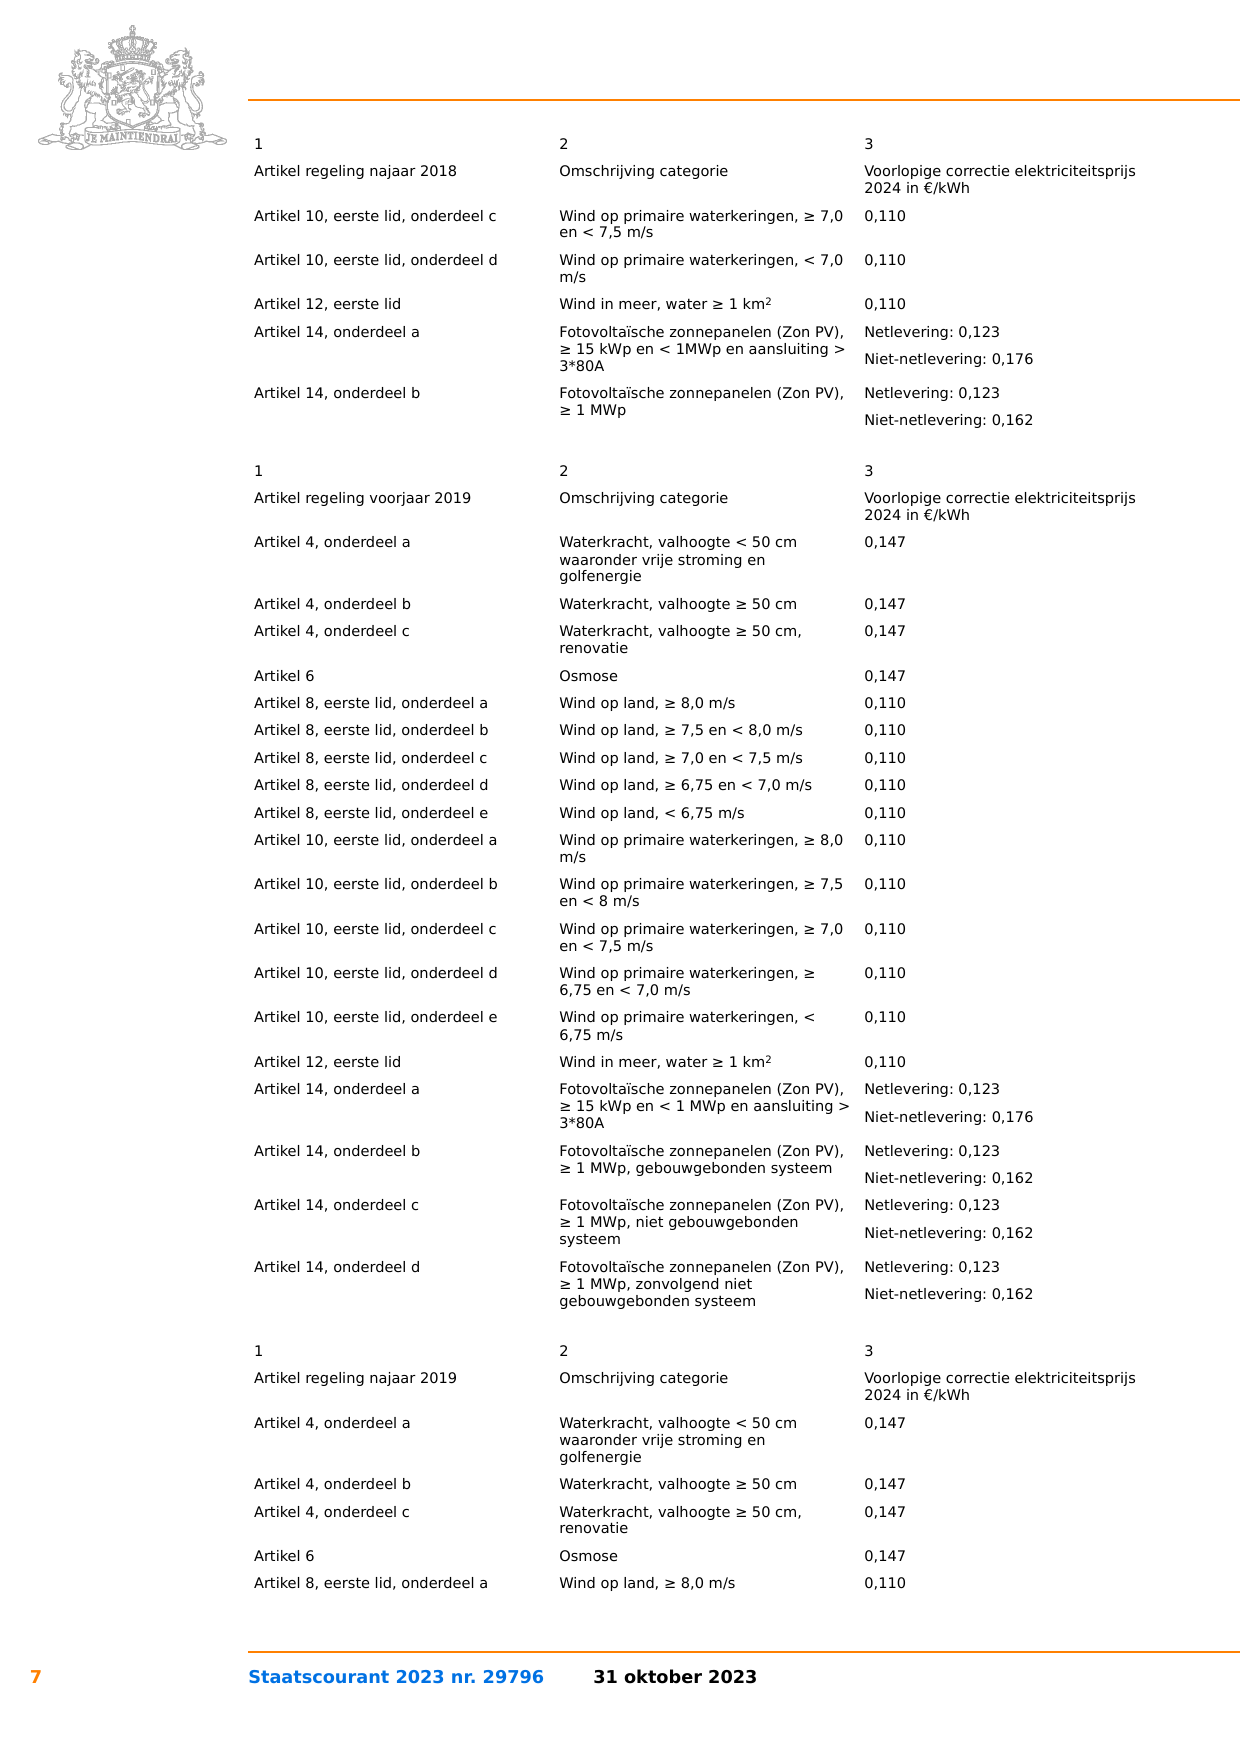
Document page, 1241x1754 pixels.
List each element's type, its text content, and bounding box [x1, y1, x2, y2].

table_cell Netlevering: 0,123 [859, 1076, 1163, 1103]
table_header 3 [859, 458, 1163, 484]
table_cell Wind op primaire waterkeringen, ≥ 6,75 en < 7,0 m/s [554, 960, 858, 1004]
table_cell Artikel 14, onderdeel d [249, 1254, 553, 1314]
table_cell Niet-netlevering: 0,162 [859, 408, 1163, 434]
table_cell Artikel 8, eerste lid, onderdeel a [249, 1571, 553, 1597]
table_cell Netlevering: 0,123 [859, 1193, 1163, 1219]
table_cell Artikel 4, onderdeel a [249, 1410, 553, 1470]
table_cell 0,110 [859, 291, 1163, 318]
table_cell Omschrijving categorie [554, 485, 858, 529]
table_cell Artikel 8, eerste lid, onderdeel c [249, 745, 553, 771]
table_cell Artikel 12, eerste lid [249, 1049, 553, 1075]
table_cell 0,147 [859, 1499, 1163, 1542]
table_cell Artikel 14, onderdeel c [249, 1193, 553, 1253]
table_cell 0,110 [859, 960, 1163, 1004]
table_cell Artikel 10, eerste lid, onderdeel a [249, 827, 553, 871]
table_cell Wind op land, ≥ 8,0 m/s [554, 690, 858, 717]
table_cell Artikel 6 [249, 1543, 553, 1569]
table_cell Voorlopige correctie elektriciteitsprijs 2024 in €/kWh [859, 485, 1163, 529]
table_cell Wind op primaire waterkeringen, ≥ 8,0 m/s [554, 827, 858, 871]
table_cell 0,110 [859, 1005, 1163, 1048]
picture [38, 25, 227, 150]
table_header 2 [554, 131, 858, 157]
table_cell Artikel 10, eerste lid, onderdeel e [249, 1005, 553, 1048]
table_cell 0,110 [859, 800, 1163, 826]
table_cell Waterkracht, valhoogte ≥ 50 cm, renovatie [554, 1499, 858, 1542]
table_cell Artikel 10, eerste lid, onderdeel d [249, 960, 553, 1004]
table_cell Niet-netlevering: 0,176 [859, 346, 1163, 379]
table_cell Osmose [554, 663, 858, 689]
table_cell Wind op primaire waterkeringen, < 7,0 m/s [554, 247, 858, 290]
table_cell Wind op land, ≥ 8,0 m/s [554, 1571, 858, 1597]
table_cell Artikel 12, eerste lid [249, 291, 553, 318]
table_cell Artikel 10, eerste lid, onderdeel d [249, 247, 553, 290]
table_cell Waterkracht, valhoogte < 50 cm waaronder vrije stroming en golfenergie [554, 530, 858, 590]
table_cell 0,147 [859, 1471, 1163, 1498]
table_cell 0,147 [859, 1543, 1163, 1569]
table_cell Wind op land, ≥ 7,0 en < 7,5 m/s [554, 745, 858, 771]
table_cell Wind op primaire waterkeringen, ≥ 7,0 en < 7,5 m/s [554, 203, 858, 246]
table_cell Artikel 4, onderdeel c [249, 619, 553, 662]
table_cell 0,110 [859, 1049, 1163, 1075]
table_cell Voorlopige correctie elektriciteitsprijs 2024 in €/kWh [859, 1366, 1163, 1409]
table_cell Niet-netlevering: 0,162 [859, 1220, 1163, 1253]
table_cell Fotovoltaïsche zonnepanelen (Zon PV), ≥ 1 MWp, gebouwgebonden systeem [554, 1138, 858, 1192]
table_cell Fotovoltaïsche zonnepanelen (Zon PV), ≥ 1 MWp, niet gebouwgebonden systeem [554, 1193, 858, 1253]
table_header 1 [249, 458, 553, 484]
table_cell Fotovoltaïsche zonnepanelen (Zon PV), ≥ 15 kWp en < 1MWp en aansluiting > 3*80A [554, 319, 858, 379]
table_cell Wind op land, < 6,75 m/s [554, 800, 858, 826]
table_cell 0,147 [859, 619, 1163, 662]
table_cell Omschrijving categorie [554, 1366, 858, 1409]
table_cell Wind op primaire waterkeringen, ≥ 7,5 en < 8 m/s [554, 872, 858, 915]
table_header 1 [249, 1338, 553, 1364]
table_cell Artikel 6 [249, 663, 553, 689]
table_cell Artikel 10, eerste lid, onderdeel c [249, 203, 553, 246]
table_cell Waterkracht, valhoogte ≥ 50 cm [554, 1471, 858, 1498]
table_cell Omschrijving categorie [554, 158, 858, 202]
table_cell Artikel 10, eerste lid, onderdeel b [249, 872, 553, 915]
table_cell Artikel 4, onderdeel b [249, 591, 553, 617]
table_header 1 [249, 131, 553, 157]
table_cell Niet-netlevering: 0,176 [859, 1104, 1163, 1137]
table_cell Wind op primaire waterkeringen, ≥ 7,0 en < 7,5 m/s [554, 916, 858, 959]
table_cell Artikel 14, onderdeel a [249, 1076, 553, 1137]
table_cell 0,110 [859, 1571, 1163, 1597]
table_cell Artikel regeling najaar 2019 [249, 1366, 553, 1409]
table_cell Voorlopige correctie elektriciteitsprijs 2024 in €/kWh [859, 158, 1163, 202]
table_cell 0,110 [859, 827, 1163, 871]
table_header 2 [554, 458, 858, 484]
table_cell 0,110 [859, 745, 1163, 771]
table_cell 0,110 [859, 247, 1163, 290]
table_cell Netlevering: 0,123 [859, 1138, 1163, 1164]
table_cell 0,110 [859, 773, 1163, 799]
table_header 3 [859, 131, 1163, 157]
table_cell 0,110 [859, 718, 1163, 744]
table_cell 0,110 [859, 872, 1163, 915]
table_cell Artikel 8, eerste lid, onderdeel e [249, 800, 553, 826]
table_cell Waterkracht, valhoogte < 50 cm waaronder vrije stroming en golfenergie [554, 1410, 858, 1470]
table_cell Artikel 4, onderdeel c [249, 1499, 553, 1542]
table_cell Artikel 8, eerste lid, onderdeel b [249, 718, 553, 744]
table_cell Niet-netlevering: 0,162 [859, 1281, 1163, 1314]
table_cell 0,147 [859, 1410, 1163, 1470]
table_cell Artikel regeling voorjaar 2019 [249, 485, 553, 529]
table_cell Fotovoltaïsche zonnepanelen (Zon PV), ≥ 1 MWp, zonvolgend niet gebouwgebonden systeem [554, 1254, 858, 1314]
table_cell Artikel regeling najaar 2018 [249, 158, 553, 202]
table_header 3 [859, 1338, 1163, 1364]
table_cell Niet-netlevering: 0,162 [859, 1165, 1163, 1192]
table_cell 0,147 [859, 530, 1163, 590]
table_cell Artikel 4, onderdeel a [249, 530, 553, 590]
table_cell 0,110 [859, 690, 1163, 717]
table_cell Wind op primaire waterkeringen, < 6,75 m/s [554, 1005, 858, 1048]
table_cell Netlevering: 0,123 [859, 319, 1163, 345]
table_cell Fotovoltaïsche zonnepanelen (Zon PV), ≥ 15 kWp en < 1 MWp en aansluiting > 3*80A [554, 1076, 858, 1137]
table_cell Osmose [554, 1543, 858, 1569]
table_cell Netlevering: 0,123 [859, 380, 1163, 407]
table_cell Wind op land, ≥ 7,5 en < 8,0 m/s [554, 718, 858, 744]
table_cell Fotovoltaïsche zonnepanelen (Zon PV), ≥ 1 MWp [554, 380, 858, 434]
table_cell Artikel 14, onderdeel a [249, 319, 553, 379]
table_cell Waterkracht, valhoogte ≥ 50 cm, renovatie [554, 619, 858, 662]
table_cell Wind in meer, water ≥ 1 km2 [554, 1049, 858, 1075]
table_cell 0,147 [859, 663, 1163, 689]
table_cell 0,110 [859, 203, 1163, 246]
table_cell Waterkracht, valhoogte ≥ 50 cm [554, 591, 858, 617]
table_cell Artikel 14, onderdeel b [249, 380, 553, 434]
table_cell Artikel 14, onderdeel b [249, 1138, 553, 1192]
table_cell 0,147 [859, 591, 1163, 617]
table_cell Wind op land, ≥ 6,75 en < 7,0 m/s [554, 773, 858, 799]
table_header 2 [554, 1338, 858, 1364]
table_cell Artikel 4, onderdeel b [249, 1471, 553, 1498]
table_cell Artikel 8, eerste lid, onderdeel d [249, 773, 553, 799]
table_cell Netlevering: 0,123 [859, 1254, 1163, 1280]
table_cell 0,110 [859, 916, 1163, 959]
table_cell Artikel 8, eerste lid, onderdeel a [249, 690, 553, 717]
table_cell Wind in meer, water ≥ 1 km2 [554, 291, 858, 318]
table_cell Artikel 10, eerste lid, onderdeel c [249, 916, 553, 959]
